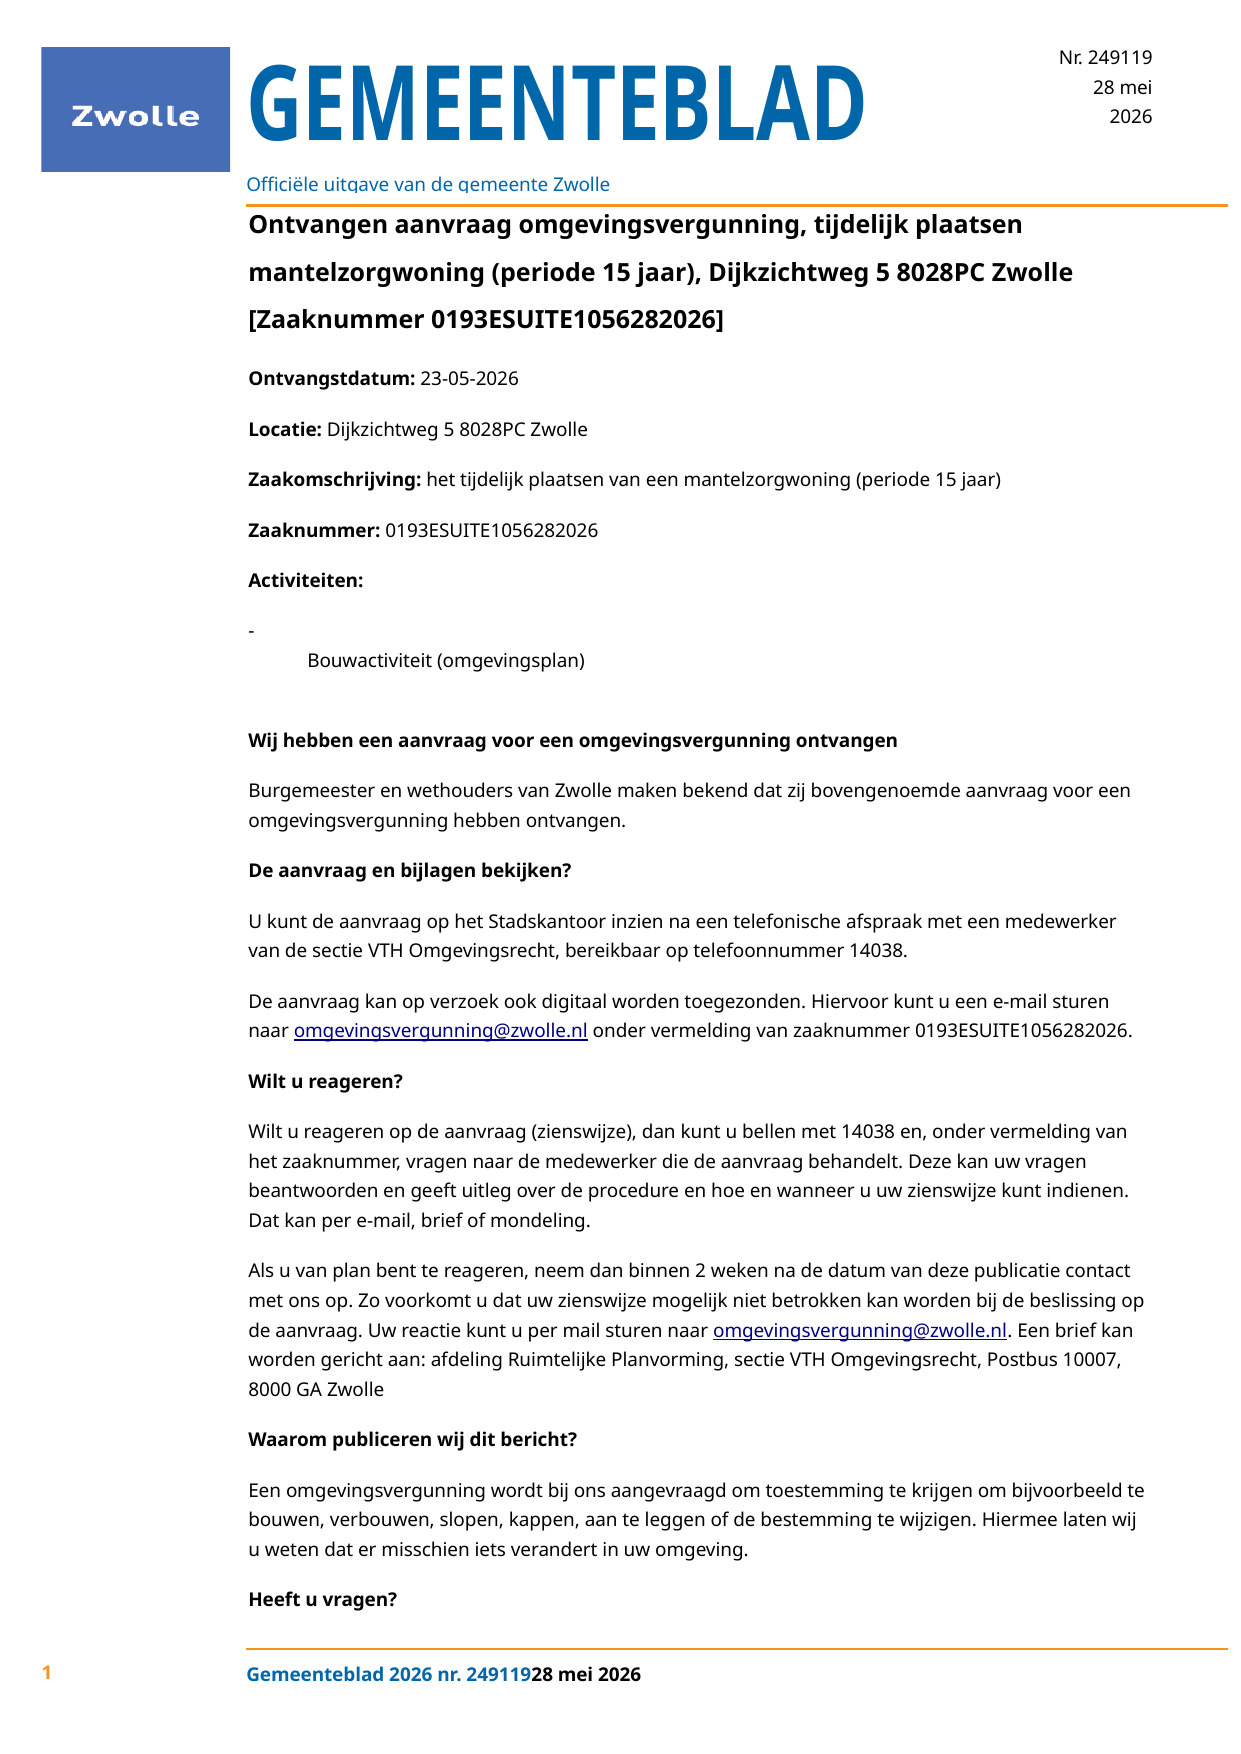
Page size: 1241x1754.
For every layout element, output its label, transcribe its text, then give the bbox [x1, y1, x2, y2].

text Wilt u reageren op de aanvraag (zienswijze), dan kunt u bellen met 14038 en, onder vermelding van het zaaknummer, vragen naar de medewerker die de aanvraag behandelt. Deze kan uw vragen beantwoorden en geeft uitleg over de procedure en hoe en wanneer u uw zienswijze kunt indienen. Dat kan per e-mail, brief of mondeling. [248, 1118, 1152, 1233]
text Waarom publiceren wij dit bericht? [248, 1426, 1152, 1452]
text Burgemeester en wethouders van Zwolle maken bekend dat zij bovengenoemde aanvraag voor een omgevingsvergunning hebben ontvangen. [248, 778, 1152, 833]
text Als u van plan bent te reageren, neem dan binnen 2 weken na de datum van deze publicatie contact met ons op. Zo voorkomt u dat uw zienswijze mogelijk niet betrokken kan worden bij de beslissing op de aanvraag. Uw reactie kunt u per mail sturen naar omgevingsvergunning@zwolle.nl. Een brief kan worden gericht aan: afdeling Ruimtelijke Planvorming, sectie VTH Omgevingsrecht, Postbus 10007, 8000 GA Zwolle [248, 1258, 1152, 1402]
text Een omgevingsvergunning wordt bij ons aangevraagd om toestemming te krijgen om bijvoorbeeld te bouwen, verbouwen, slopen, kappen, aan te leggen of de bestemming te wijzigen. Hiermee laten wij u weten dat er misschien iets verandert in uw omgeving. [248, 1477, 1152, 1562]
text Zaakomschrijving: het tijdelijk plaatsen van een mantelzorgwoning (periode 15 jaar) [248, 466, 1152, 492]
text De aanvraag en bijlagen bekijken? [248, 858, 1152, 883]
text Heeft u vragen? [248, 1586, 1152, 1612]
list Bouwactiviteit (omgevingsplan) [248, 647, 1152, 673]
picture [41, 47, 231, 172]
text Wij hebben een aanvraag voor een omgevingsvergunning ontvangen [248, 727, 1152, 753]
text Zaaknummer: 0193ESUITE1056282026 [248, 517, 1152, 542]
text Ontvangstdatum: 23-05-2026 [248, 366, 1152, 391]
text Activiteiten: [248, 567, 1152, 593]
text De aanvraag kan op verzoek ook digitaal worden toegezonden. Hiervoor kunt u een e-mail sturen naar omgevingsvergunning@zwolle.nl onder vermelding van zaaknummer 0193ESUITE1056282026. [248, 988, 1152, 1043]
text Ontvangen aanvraag omgevingsvergunning, tijdelijk plaatsen mantelzorgwoning (periode 15 jaar), Dijkzichtweg 5 8028PC Zwolle [Zaaknummer 0193ESUITE1056282026] [248, 207, 1152, 336]
text U kunt de aanvraag op het Stadskantoor inzien na een telefonische afspraak met een medewerker van de sectie VTH Omgevingsrecht, bereikbaar op telefoonnummer 14038. [248, 908, 1152, 963]
text Locatie: Dijkzichtweg 5 8028PC Zwolle [248, 416, 1152, 442]
text Wilt u reageren? [248, 1068, 1152, 1094]
